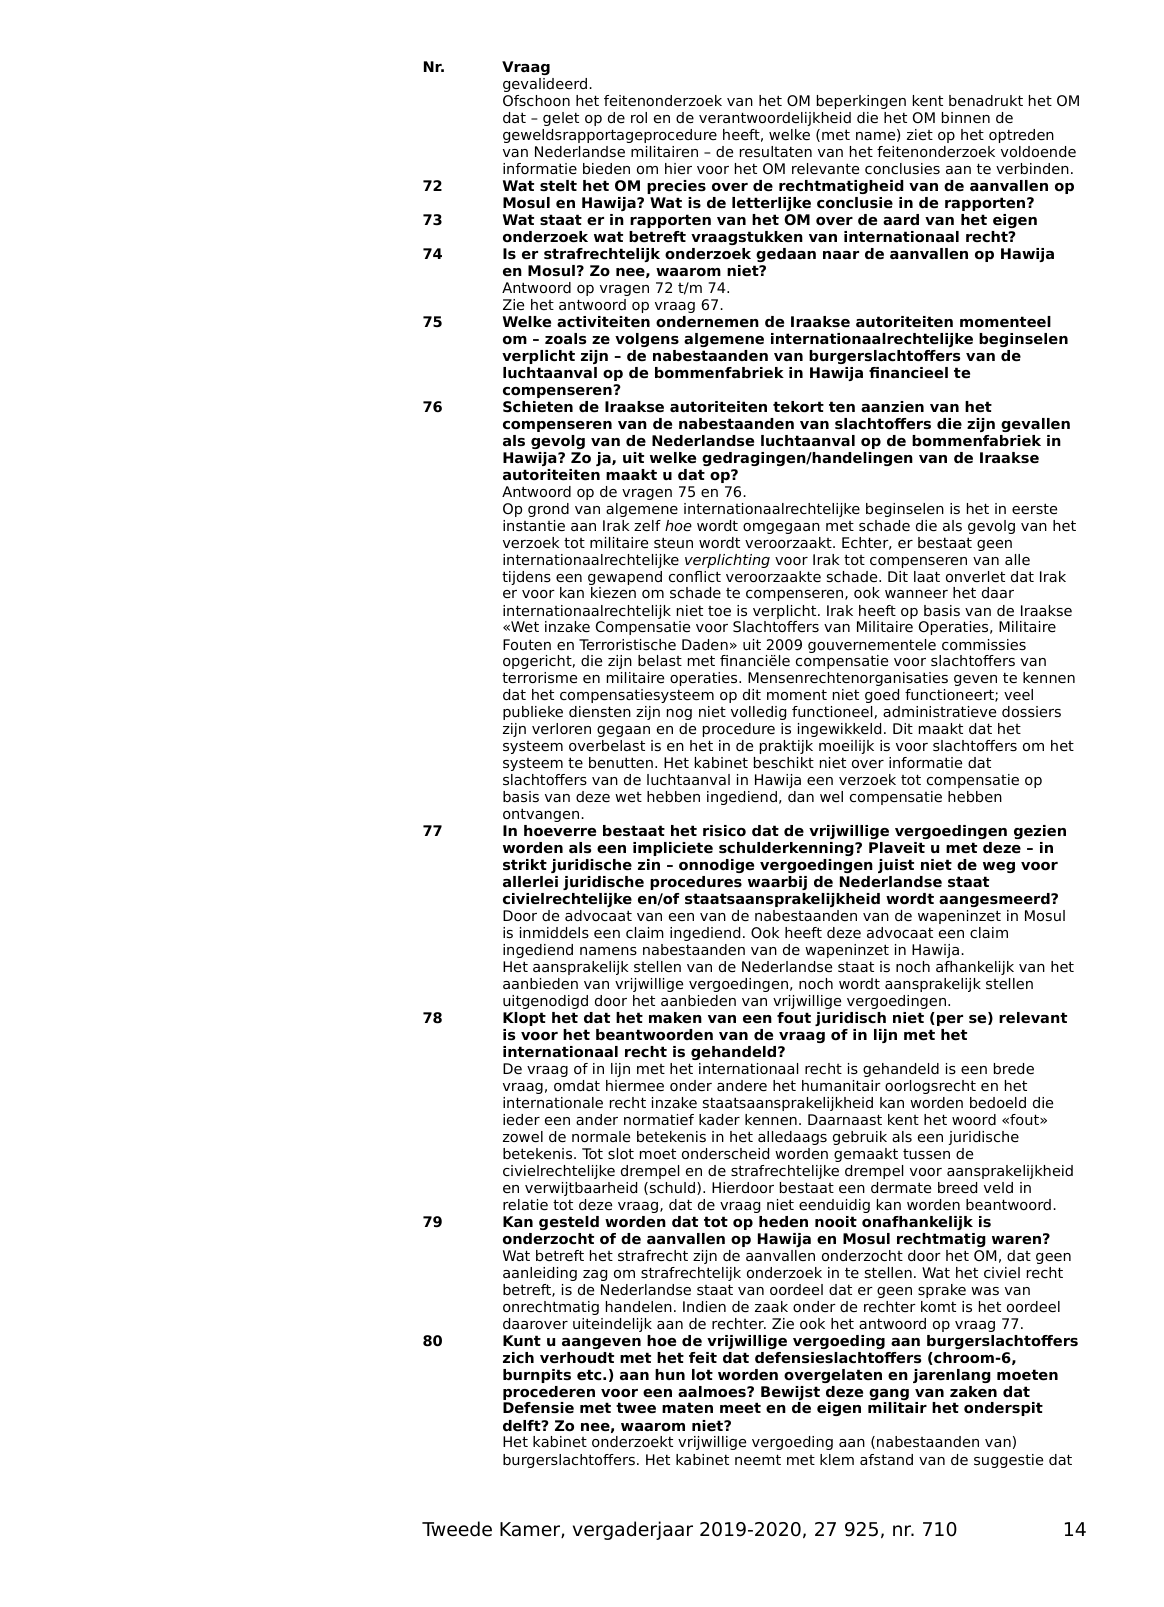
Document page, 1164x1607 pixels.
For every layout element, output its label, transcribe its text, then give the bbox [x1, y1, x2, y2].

table_cell 73 [422, 212, 496, 246]
table_cell Wat stelt het OM precies over de rechtmatigheid van de aanvallen op Mosul en Hawija? Wat is de letterlijke conclusie in de rapporten? [496, 178, 1087, 212]
table_cell 72 [422, 178, 496, 212]
table_cell Wat staat er in rapporten van het OM over de aard van het eigen onderzoek wat betreft vraagstukken van internationaal recht? [496, 212, 1087, 246]
table_cell gevalideerd. Ofschoon het feitenonderzoek van het OM beperkingen kent benadrukt het OM dat – gelet op de rol en de verantwoordelijkheid die het OM binnen de geweldsrapportageprocedure heeft, welke (met name) ziet op het optreden van Nederlandse militairen – de resultaten van het feitenonderzoek voldoende informatie bieden om hier voor het OM relevante conclusies aan te verbinden. [496, 76, 1087, 178]
table_cell 77 [422, 823, 496, 1010]
table_cell 75 [422, 314, 496, 399]
table_cell Klopt het dat het maken van een fout juridisch niet (per se) relevant is voor het beantwoorden van de vraag of in lijn met het internationaal recht is gehandeld? De vraag of in lijn met het internationaal recht is gehandeld is een brede vraag, omdat hiermee onder andere het humanitair oorlogsrecht en het internationale recht inzake staatsaansprakelijkheid kan worden bedoeld die ieder een ander normatief kader kennen. Daarnaast kent het woord «fout» zowel de normale betekenis in het alledaags gebruik als een juridische betekenis. Tot slot moet onderscheid worden gemaakt tussen de civielrechtelijke drempel en de strafrechtelijke drempel voor aansprakelijkheid en verwijtbaarheid (schuld). Hierdoor bestaat een dermate breed veld in relatie tot deze vraag, dat de vraag niet eenduidig kan worden beantwoord. [496, 1010, 1087, 1214]
table_cell 80 [422, 1333, 496, 1468]
table_cell Kan gesteld worden dat tot op heden nooit onafhankelijk is onderzocht of de aanvallen op Hawija en Mosul rechtmatig waren? Wat betreft het strafrecht zijn de aanvallen onderzocht door het OM, dat geen aanleiding zag om strafrechtelijk onderzoek in te stellen. Wat het civiel recht betreft, is de Nederlandse staat van oordeel dat er geen sprake was van onrechtmatig handelen. Indien de zaak onder de rechter komt is het oordeel daarover uiteindelijk aan de rechter. Zie ook het antwoord op vraag 77. [496, 1214, 1087, 1332]
table_header Nr. [422, 59, 496, 76]
table_cell 76 [422, 399, 496, 823]
table_cell Kunt u aangeven hoe de vrijwillige vergoeding aan burgerslachtoffers zich verhoudt met het feit dat defensieslachtoffers (chroom-6, burnpits etc.) aan hun lot worden overgelaten en jarenlang moeten procederen voor een aalmoes? Bewijst deze gang van zaken dat Defensie met twee maten meet en de eigen militair het onderspit delft? Zo nee, waarom niet? Het kabinet onderzoekt vrijwillige vergoeding aan (nabestaanden van) burgerslachtoffers. Het kabinet neemt met klem afstand van de suggestie dat [496, 1333, 1087, 1468]
table_cell Is er strafrechtelijk onderzoek gedaan naar de aanvallen op Hawija en Mosul? Zo nee, waarom niet? Antwoord op vragen 72 t/m 74. Zie het antwoord op vraag 67. [496, 246, 1087, 314]
table_cell 74 [422, 246, 496, 314]
table_cell In hoeverre bestaat het risico dat de vrijwillige vergoedingen gezien worden als een impliciete schulderkenning? Plaveit u met deze – in strikt juridische zin – onnodige vergoedingen juist niet de weg voor allerlei juridische procedures waarbij de Nederlandse staat civielrechtelijke en/of staatsaansprakelijkheid wordt aangesmeerd? Door de advocaat van een van de nabestaanden van de wapeninzet in Mosul is inmiddels een claim ingediend. Ook heeft deze advocaat een claim ingediend namens nabestaanden van de wapeninzet in Hawija. Het aansprakelijk stellen van de Nederlandse staat is noch afhankelijk van het aanbieden van vrijwillige vergoedingen, noch wordt aansprakelijk stellen uitgenodigd door het aanbieden van vrijwillige vergoedingen. [496, 823, 1087, 1010]
table_cell Schieten de Iraakse autoriteiten tekort ten aanzien van het compenseren van de nabestaanden van slachtoffers die zijn gevallen als gevolg van de Nederlandse luchtaanval op de bommenfabriek in Hawija? Zo ja, uit welke gedragingen/handelingen van de Iraakse autoriteiten maakt u dat op? Antwoord op de vragen 75 en 76. Op grond van algemene internationaalrechtelijke beginselen is het in eerste instantie aan Irak zelf hoe wordt omgegaan met schade die als gevolg van het verzoek tot militaire steun wordt veroorzaakt. Echter, er bestaat geen internationaalrechtelijke verplichting voor Irak tot compenseren van alle tijdens een gewapend conflict veroorzaakte schade. Dit laat onverlet dat Irak er voor kan kiezen om schade te compenseren, ook wanneer het daar internationaalrechtelijk niet toe is verplicht. Irak heeft op basis van de Iraakse «Wet inzake Compensatie voor Slachtoffers van Militaire Operaties, Militaire Fouten en Terroristische Daden» uit 2009 gouvernementele commissies opgericht, die zijn belast met financiële compensatie voor slachtoffers van terrorisme en militaire operaties. Mensenrechtenorganisaties geven te kennen dat het compensatiesysteem op dit moment niet goed functioneert; veel publieke diensten zijn nog niet volledig functioneel, administratieve dossiers zijn verloren gegaan en de procedure is ingewikkeld. Dit maakt dat het systeem overbelast is en het in de praktijk moeilijk is voor slachtoffers om het systeem te benutten. Het kabinet beschikt niet over informatie dat slachtoffers van de luchtaanval in Hawija een verzoek tot compensatie op basis van deze wet hebben ingediend, dan wel compensatie hebben ontvangen. [496, 399, 1087, 823]
table_cell 78 [422, 1010, 496, 1214]
table_cell 79 [422, 1214, 496, 1332]
table_cell [422, 76, 496, 178]
table_cell Welke activiteiten ondernemen de Iraakse autoriteiten momenteel om – zoals ze volgens algemene internationaalrechtelijke beginselen verplicht zijn – de nabestaanden van burgerslachtoffers van de luchtaanval op de bommenfabriek in Hawija financieel te compenseren? [496, 314, 1087, 399]
table_header Vraag [496, 59, 1087, 76]
